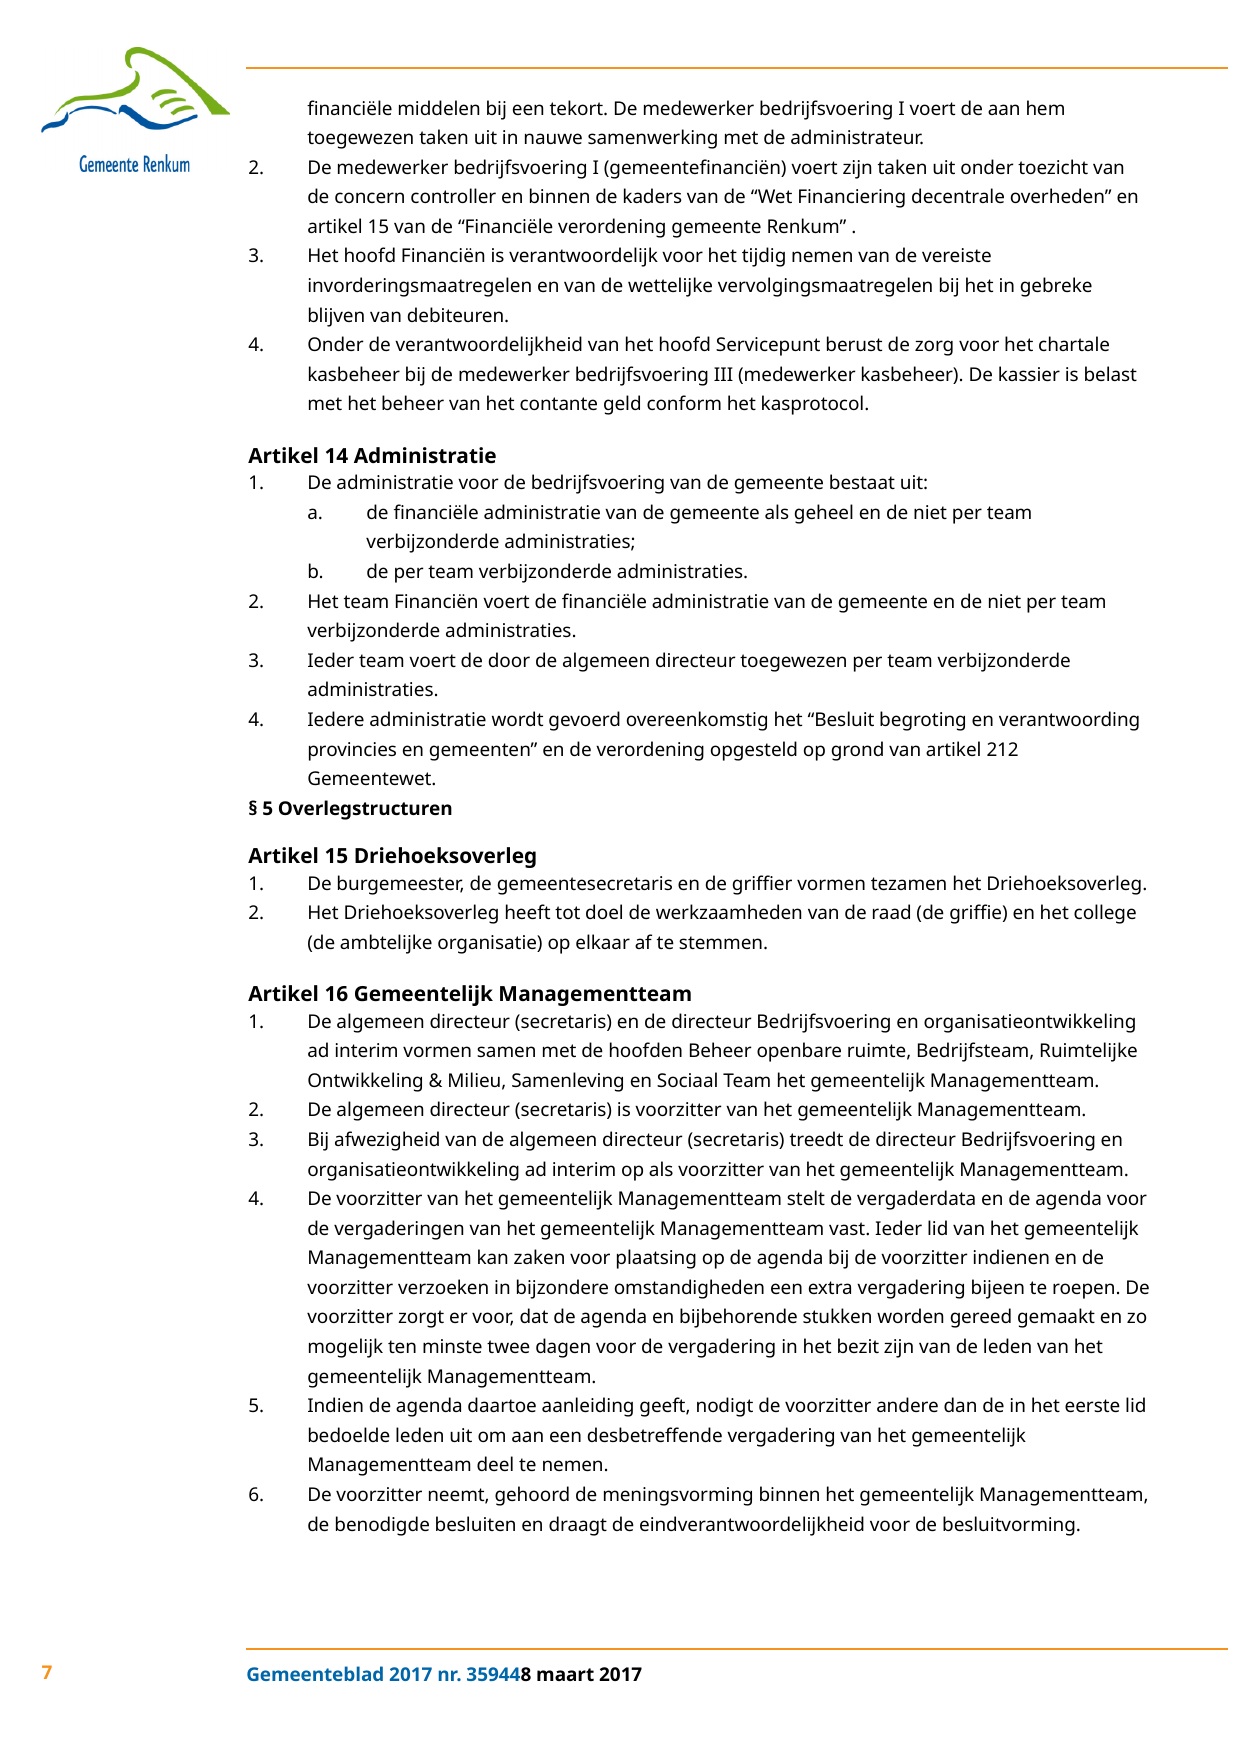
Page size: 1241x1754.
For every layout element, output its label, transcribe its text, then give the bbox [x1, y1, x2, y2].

text Artikel 14 Administratie [248, 441, 1152, 469]
picture [41, 47, 231, 172]
list De voorzitter neemt, gehoord de meningsvorming binnen het gemeentelijk Managementteam, de benodigde besluiten en draagt de eindverantwoordelijkheid voor de besluitvorming. [248, 1481, 1152, 1537]
list De algemeen directeur (secretaris) is voorzitter van het gemeentelijk Managementteam. [248, 1097, 1152, 1122]
list De algemeen directeur (secretaris) en de directeur Bedrijfsvoering en organisatieontwikkeling ad interim vormen samen met de hoofden Beheer openbare ruimte, Bedrijfsteam, Ruimtelijke Ontwikkeling & Milieu, Samenleving en Sociaal Team het gemeentelijk Managementteam. [248, 1008, 1152, 1093]
list Indien de agenda daartoe aanleiding geeft, nodigt de voorzitter andere dan de in het eerste lid bedoelde leden uit om aan een desbetreffende vergadering van het gemeentelijk Managementteam deel te nemen. [248, 1392, 1152, 1477]
list financiële middelen bij een tekort. De medewerker bedrijfsvoering I voert de aan hem toegewezen taken uit in nauwe samenwerking met de administrateur. [248, 95, 1152, 150]
list De voorzitter van het gemeentelijk Managementteam stelt de vergaderdata en de agenda voor de vergaderingen van het gemeentelijk Managementteam vast. Ieder lid van het gemeentelijk Managementteam kan zaken voor plaatsing op de agenda bij de voorzitter indienen en de voorzitter verzoeken in bijzondere omstandigheden een extra vergadering bijeen te roepen. De voorzitter zorgt er voor, dat de agenda en bijbehorende stukken worden gereed gemaakt en zo mogelijk ten minste twee dagen voor de vergadering in het bezit zijn van de leden van het gemeentelijk Managementteam. [248, 1185, 1152, 1389]
list Het team Financiën voert de financiële administratie van de gemeente en de niet per team verbijzonderde administraties. [248, 588, 1152, 643]
text § 5 Overlegstructuren [248, 795, 1152, 821]
text Artikel 16 Gemeentelijk Managementteam [248, 979, 1152, 1008]
list de financiële administratie van de gemeente als geheel en de niet per team verbijzonderde administraties; [307, 499, 1152, 554]
list Iedere administratie wordt gevoerd overeenkomstig het “Besluit begroting en verantwoording provincies en gemeenten” en de verordening opgesteld op grond van artikel 212 Gemeentewet. [248, 706, 1152, 791]
list De administratie voor de bedrijfsvoering van de gemeente bestaat uit: [248, 469, 1152, 495]
text Artikel 15 Driehoeksoverleg [248, 841, 1152, 870]
list Onder de verantwoordelijkheid van het hoofd Servicepunt berust de zorg voor het chartale kasbeheer bij de medewerker bedrijfsvoering III (medewerker kasbeheer). De kassier is belast met het beheer van het contante geld conform het kasprotocol. [248, 331, 1152, 416]
list de per team verbijzonderde administraties. [307, 558, 1152, 584]
list Ieder team voert de door de algemeen directeur toegewezen per team verbijzonderde administraties. [248, 647, 1152, 702]
list Bij afwezigheid van de algemeen directeur (secretaris) treedt de directeur Bedrijfsvoering en organisatieontwikkeling ad interim op als voorzitter van het gemeentelijk Managementteam. [248, 1126, 1152, 1182]
list Het Driehoeksoverleg heeft tot doel de werkzaamheden van de raad (de griffie) en het college (de ambtelijke organisatie) op elkaar af te stemmen. [248, 899, 1152, 955]
list Het hoofd Financiën is verantwoordelijk voor het tijdig nemen van de vereiste invorderingsmaatregelen en van de wettelijke vervolgingsmaatregelen bij het in gebreke blijven van debiteuren. [248, 243, 1152, 328]
list De medewerker bedrijfsvoering I (gemeentefinanciën) voert zijn taken uit onder toezicht van de concern controller en binnen de kaders van de “Wet Financiering decentrale overheden” en artikel 15 van de “Financiële verordening gemeente Renkum” . [248, 154, 1152, 239]
list De burgemeester, de gemeentesecretaris en de griffier vormen tezamen het Driehoeksoverleg. [248, 870, 1152, 896]
